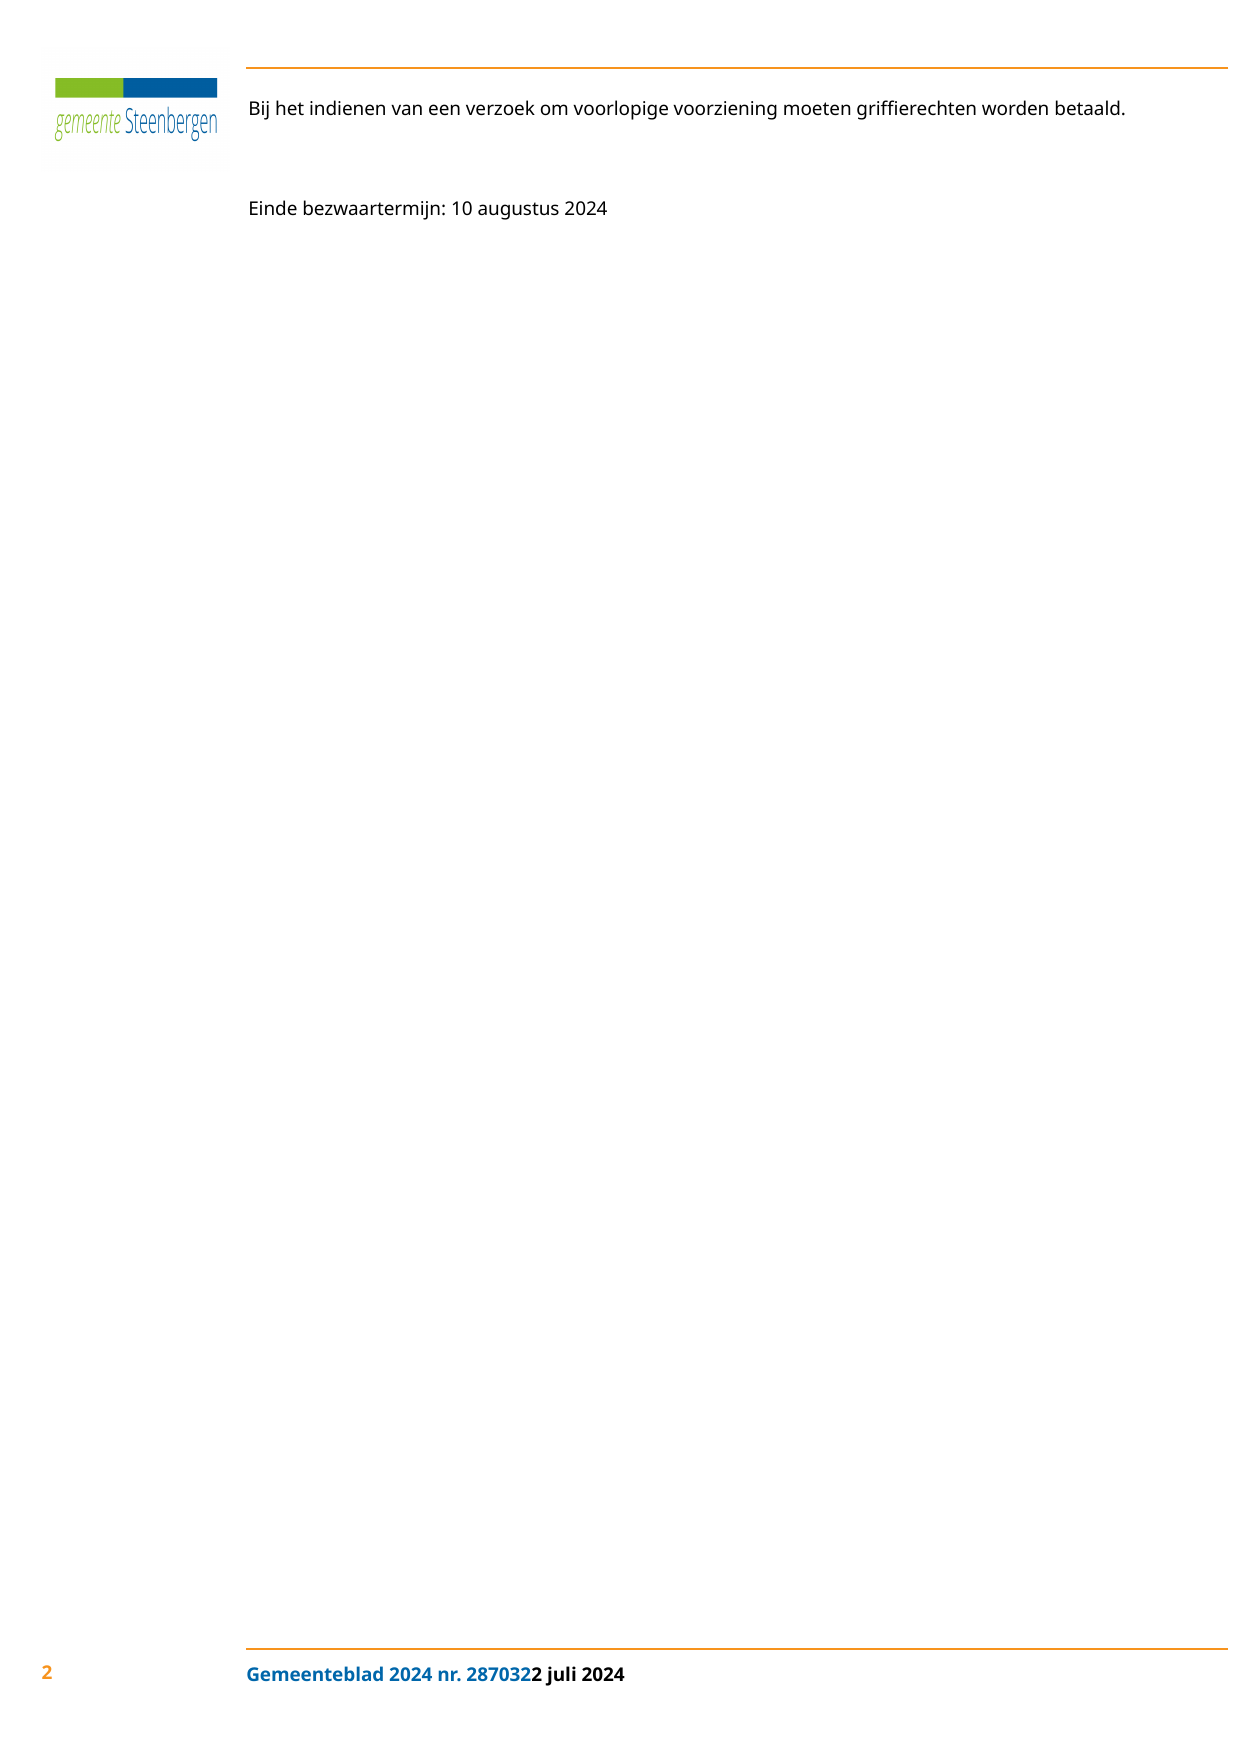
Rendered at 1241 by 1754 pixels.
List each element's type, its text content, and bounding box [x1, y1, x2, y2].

text Einde bezwaartermijn: 10 augustus 2024 [248, 196, 1152, 221]
text Bij het indienen van een verzoek om voorlopige voorziening moeten griffierechten worden betaald. [248, 95, 1152, 121]
picture [41, 47, 231, 172]
